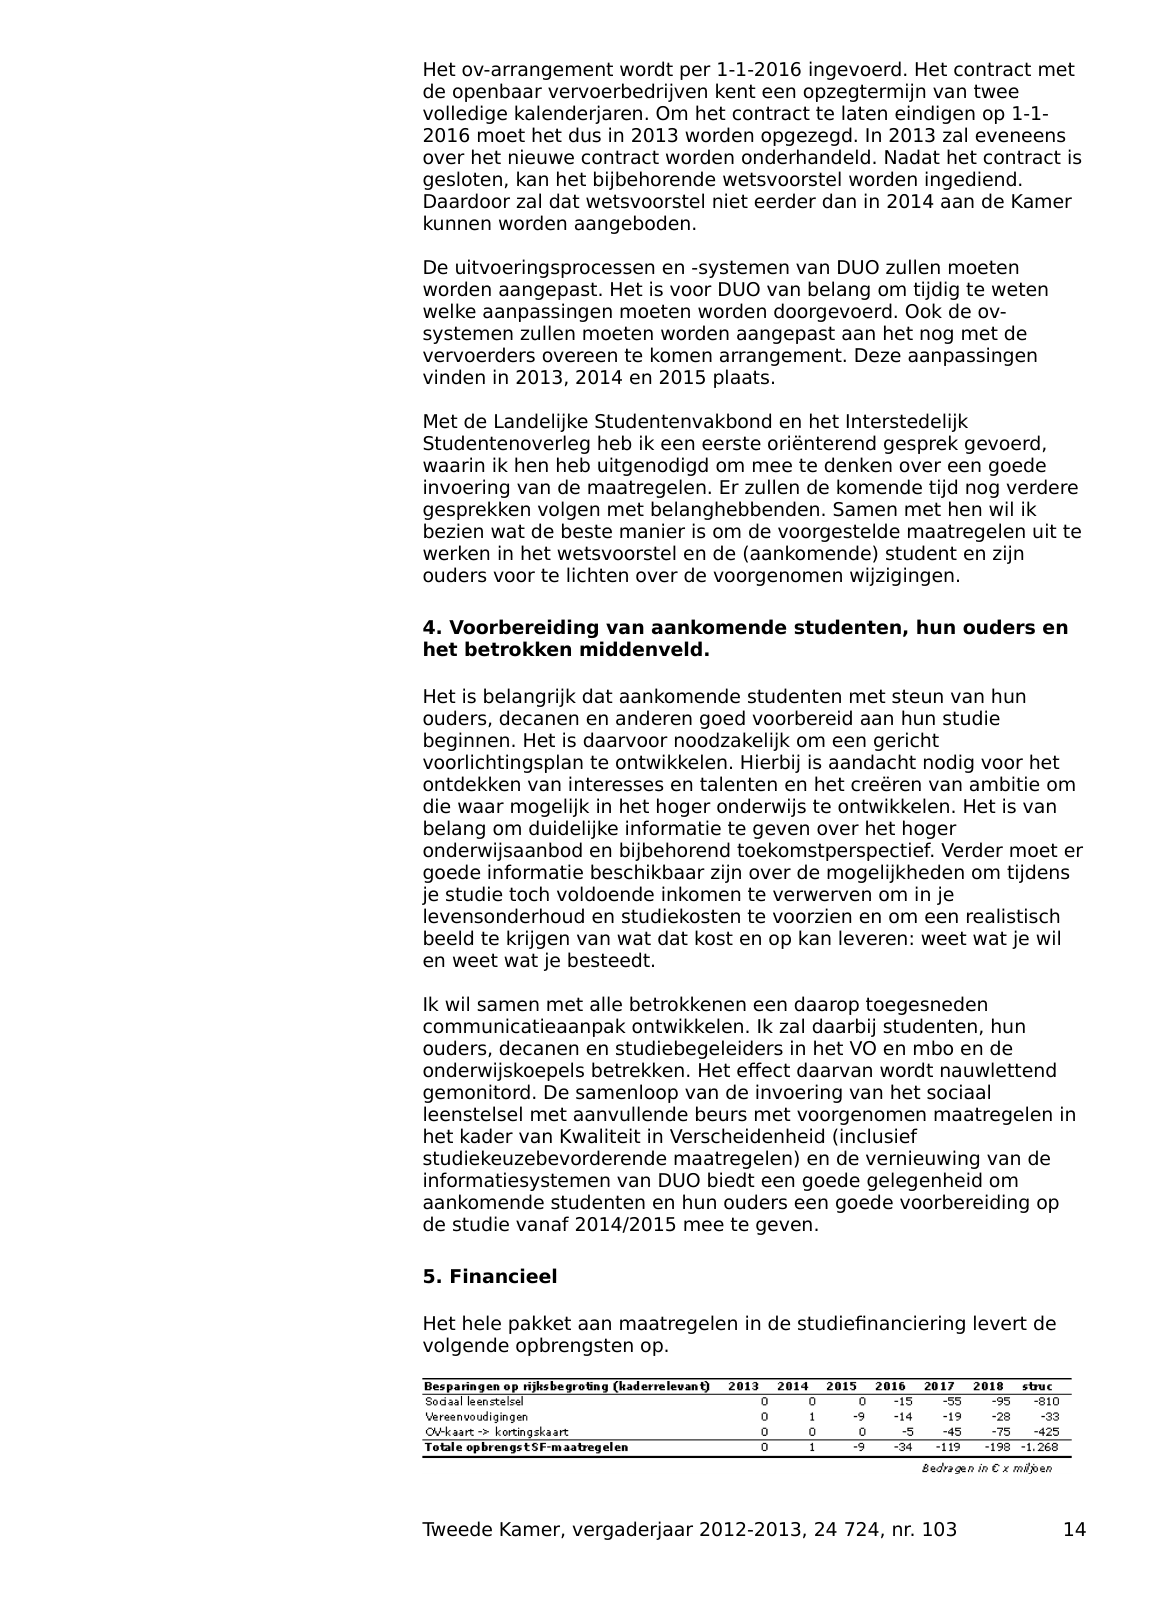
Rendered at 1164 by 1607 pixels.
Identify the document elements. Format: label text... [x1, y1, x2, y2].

text Het is belangrijk dat aankomende studenten met steun van hun ouders, decanen en anderen goed voorbereid aan hun studie beginnen. Het is daarvoor noodzakelijk om een gericht voorlichtingsplan te ontwikkelen. Hierbij is aandacht nodig voor het ontdekken van interesses en talenten en het creëren van ambitie om die waar mogelijk in het hoger onderwijs te ontwikkelen. Het is van belang om duidelijke informatie te geven over het hoger onderwijsaanbod en bijbehorend toekomstperspectief. Verder moet er goede informatie beschikbaar zijn over de mogelijkheden om tijdens je studie toch voldoende inkomen te verwerven om in je levensonderhoud en studiekosten te voorzien en om een realistisch beeld te krijgen van wat dat kost en op kan leveren: weet wat je wil en weet wat je besteedt. [422, 686, 1087, 972]
text De uitvoeringsprocessen en -systemen van DUO zullen moeten worden aangepast. Het is voor DUO van belang om tijdig te weten welke aanpassingen moeten worden doorgevoerd. Ook de ov-systemen zullen moeten worden aangepast aan het nog met de vervoerders overeen te komen arrangement. Deze aanpassingen vinden in 2013, 2014 en 2015 plaats. [422, 257, 1087, 389]
text Het hele pakket aan maatregelen in de studiefinanciering levert de volgende opbrengsten op. [422, 1313, 1087, 1357]
text Ik wil samen met alle betrokkenen een daarop toegesneden communicatieaanpak ontwikkelen. Ik zal daarbij studenten, hun ouders, decanen en studiebegeleiders in het VO en mbo en de onderwijskoepels betrekken. Het effect daarvan wordt nauwlettend gemonitord. De samenloop van de invoering van het sociaal leenstelsel met aanvullende beurs met voorgenomen maatregelen in het kader van Kwaliteit in Verscheidenheid (inclusief studiekeuzebevorderende maatregelen) en de vernieuwing van de informatiesystemen van DUO biedt een goede gelegenheid om aankomende studenten en hun ouders een goede voorbereiding op de studie vanaf 2014/2015 mee te geven. [422, 994, 1087, 1236]
text Met de Landelijke Studentenvakbond en het Interstedelijk Studentenoverleg heb ik een eerste oriënterend gesprek gevoerd, waarin ik hen heb uitgenodigd om mee te denken over een goede invoering van de maatregelen. Er zullen de komende tijd nog verdere gesprekken volgen met belanghebbenden. Samen met hen wil ik bezien wat de beste manier is om de voorgestelde maatregelen uit te werken in het wetsvoorstel en de (aankomende) student en zijn ouders voor te lichten over de voorgenomen wijzigingen. [422, 411, 1087, 587]
subtitle 4. Voorbereiding van aankomende studenten, hun ouders en het betrokken middenveld. [422, 617, 1087, 661]
subtitle 5. Financieel [422, 1266, 1087, 1288]
text Het ov-arrangement wordt per 1-1-2016 ingevoerd. Het contract met de openbaar vervoerbedrijven kent een opzegtermijn van twee volledige kalenderjaren. Om het contract te laten eindigen op 1-1-2016 moet het dus in 2013 worden opgezegd. In 2013 zal eveneens over het nieuwe contract worden onderhandeld. Nadat het contract is gesloten, kan het bijbehorende wetsvoorstel worden ingediend. Daardoor zal dat wetsvoorstel niet eerder dan in 2014 aan de Kamer kunnen worden aangeboden. [422, 59, 1087, 235]
picture [422, 1378, 1072, 1474]
